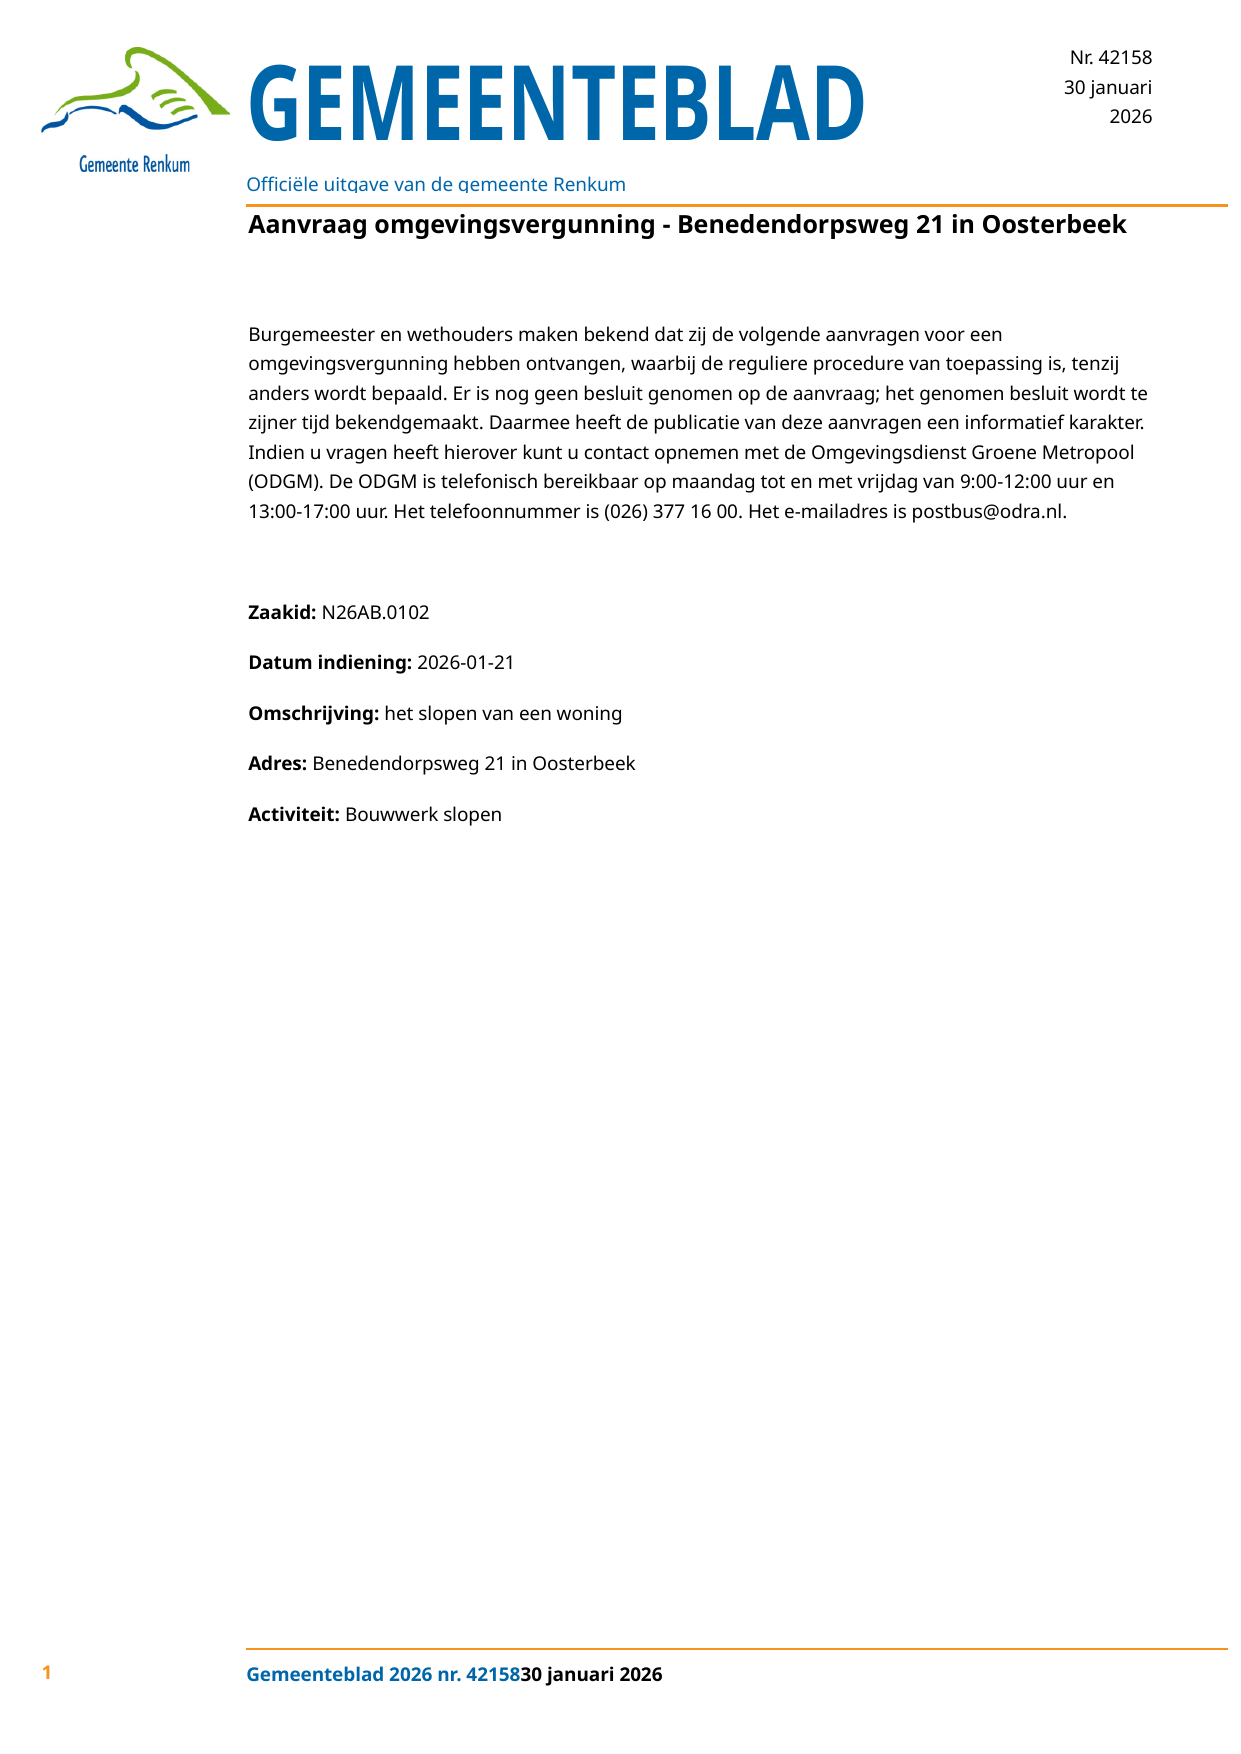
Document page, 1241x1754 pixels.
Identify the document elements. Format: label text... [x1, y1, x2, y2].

picture [41, 47, 231, 172]
text Datum indiening: 2026-01-21 [248, 649, 1152, 675]
text Burgemeester en wethouders maken bekend dat zij de volgende aanvragen voor een omgevingsvergunning hebben ontvangen, waarbij de reguliere procedure van toepassing is, tenzij anders wordt bepaald. Er is nog geen besluit genomen op de aanvraag; het genomen besluit wordt te zijner tijd bekendgemaakt. Daarmee heeft de publicatie van deze aanvragen een informatief karakter. Indien u vragen heeft hierover kunt u contact opnemen met de Omgevingsdienst Groene Metropool (ODGM). De ODGM is telefonisch bereikbaar op maandag tot en met vrijdag van 9:00-12:00 uur en 13:00-17:00 uur. Het telefoonnummer is (026) 377 16 00. Het e-mailadres is postbus@odra.nl. [248, 321, 1152, 524]
text Zaakid: N26AB.0102 [248, 599, 1152, 625]
text Activiteit: Bouwwerk slopen [248, 801, 1152, 826]
text Aanvraag omgevingsvergunning - Benedendorpsweg 21 in Oosterbeek [248, 207, 1152, 241]
text Omschrijving: het slopen van een woning [248, 700, 1152, 726]
text Adres: Benedendorpsweg 21 in Oosterbeek [248, 750, 1152, 776]
